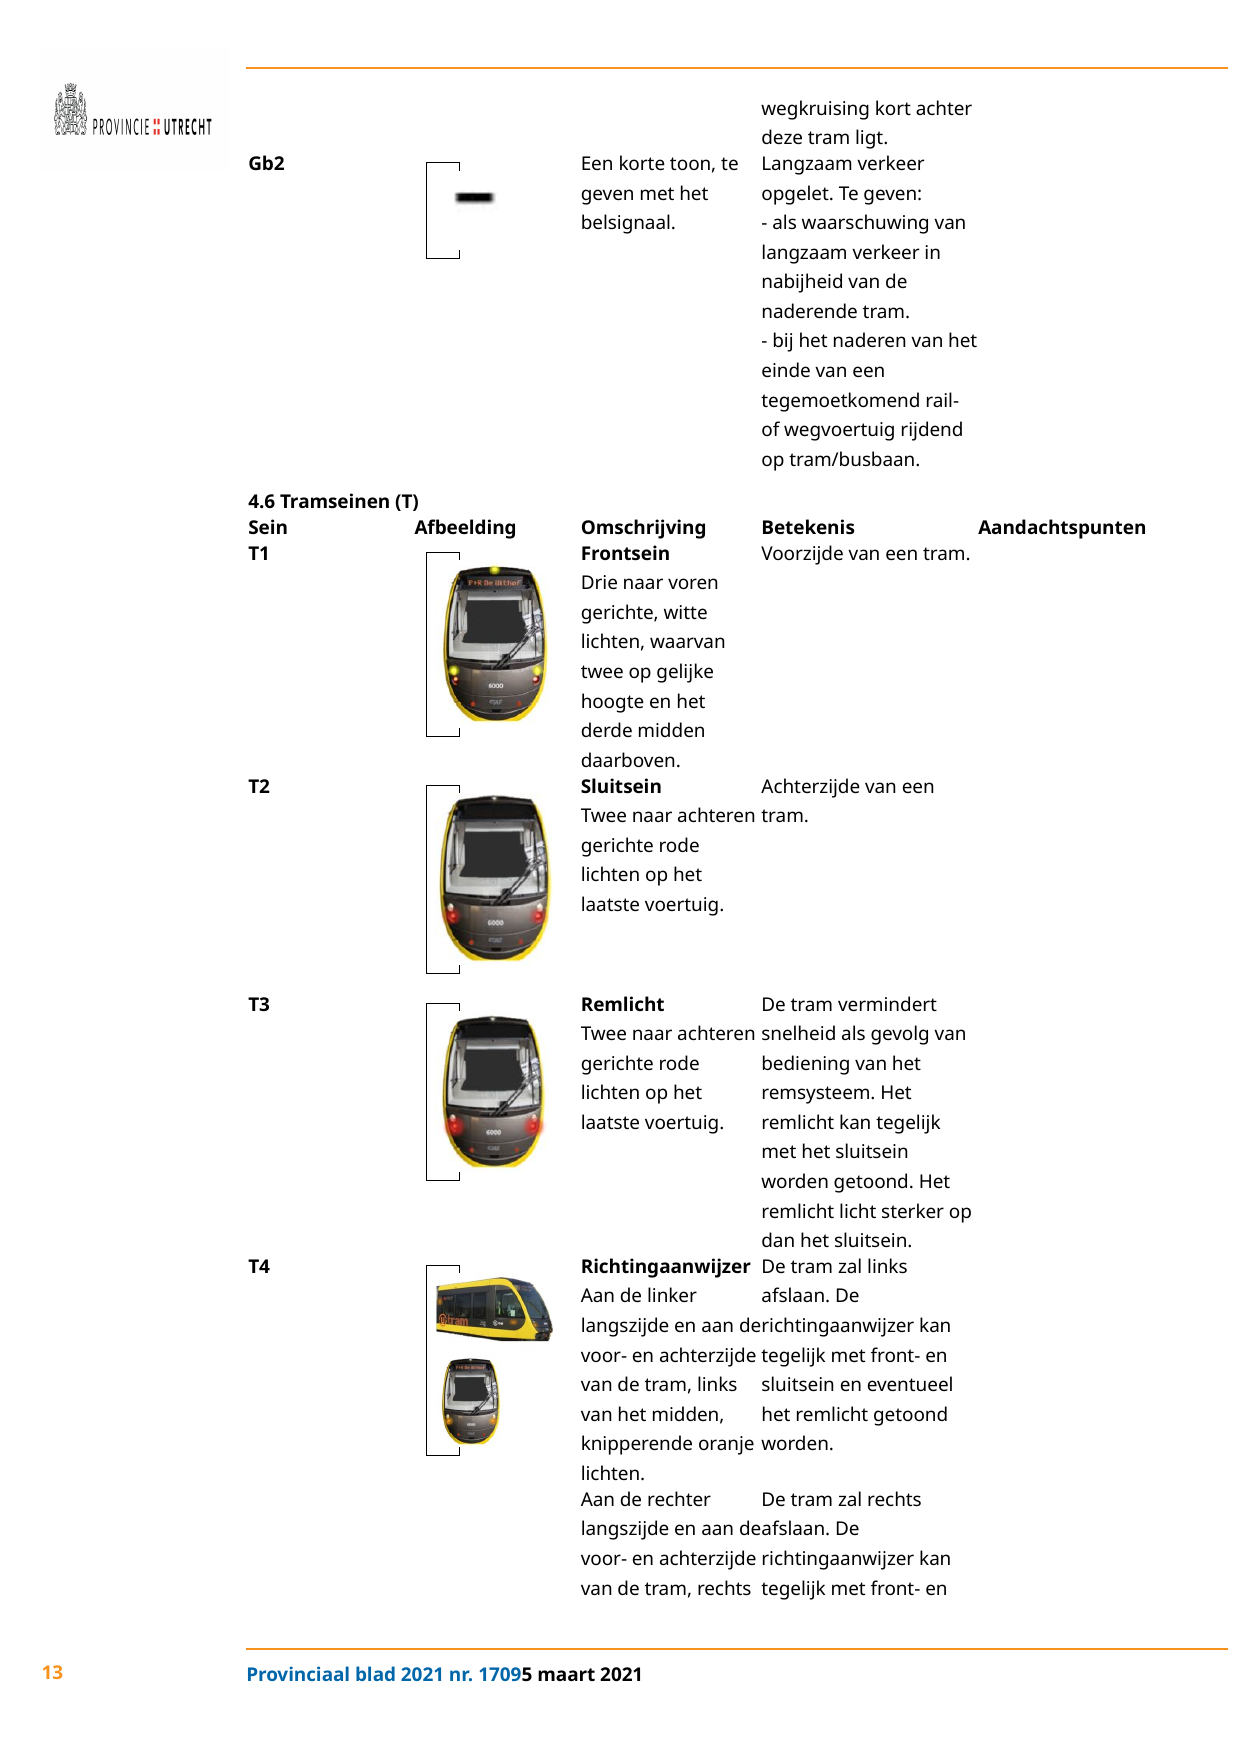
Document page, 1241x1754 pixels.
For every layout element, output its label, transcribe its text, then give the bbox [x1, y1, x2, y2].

table_cell [581, 95, 761, 150]
table_cell T3 [248, 991, 414, 1253]
table_cell Gb2 [248, 150, 414, 472]
table_cell T1 [248, 540, 414, 773]
table_cell [414, 150, 581, 249]
table_cell [427, 250, 459, 258]
picture [435, 171, 554, 250]
table_cell [978, 991, 1152, 1253]
table_cell De tram vermindert snelheid als gevolg van bediening van het remsysteem. Het remlicht kan tegelijk met het sluitsein worden getoond. Het remlicht licht sterker op dan het sluitsein. [761, 991, 978, 1253]
table_cell [978, 150, 1152, 472]
table_cell wegkruising kort achter deze tram ligt. [761, 95, 978, 150]
table_cell Sluitsein Twee naar achteren gerichte rode lichten op het laatste voertuig. [581, 773, 761, 991]
picture [435, 793, 554, 965]
table_cell [414, 773, 581, 991]
table_cell [414, 250, 581, 472]
table_cell Langzaam verkeer opgelet. Te geven: - als waarschuwing van langzaam verkeer in nabijheid van de naderende tram. - bij het naderen van het einde van een tegemoetkomend rail- of wegvoertuig rijdend op tram/busbaan. [761, 150, 978, 472]
table_header Omschrijving [581, 514, 761, 540]
table_cell [427, 553, 459, 727]
table_header Aandachtspunten [978, 514, 1152, 540]
table_cell Voorzijde van een tram. [761, 540, 978, 773]
picture [41, 47, 231, 172]
table_cell Een korte toon, te geven met het belsignaal. [581, 150, 761, 472]
table_cell Aan de rechter langszijde en aan de voor- en achterzijde van de tram, rechts [581, 1486, 761, 1600]
table_cell [248, 95, 414, 150]
table_cell [978, 773, 1152, 991]
table_cell [414, 95, 581, 150]
table_cell De tram zal rechts afslaan. De richtingaanwijzer kan tegelijk met front- en [761, 1486, 978, 1600]
table_cell [978, 1486, 1152, 1600]
table_header Sein [248, 514, 414, 540]
table_cell [414, 991, 581, 1253]
table_cell Achterzijde van een tram. [761, 773, 978, 991]
table_cell [414, 1253, 581, 1600]
table_cell [978, 1253, 1152, 1486]
picture [435, 1011, 554, 1172]
table_cell [427, 728, 459, 736]
table_cell [427, 163, 459, 249]
table_cell Richtingaanwijzer Aan de linker langszijde en aan de voor- en achterzijde van de tram, links van het midden, knipperende oranje lichten. [581, 1253, 761, 1486]
picture [435, 1273, 554, 1447]
table_cell [978, 95, 1152, 150]
table_header Betekenis [761, 514, 978, 540]
text 4.6 Tramseinen (T) [248, 488, 1152, 514]
table_header Afbeelding [414, 514, 581, 540]
table_cell De tram zal links afslaan. De richtingaanwijzer kan tegelijk met front- en sluitsein en eventueel het remlicht getoond worden. [761, 1253, 978, 1486]
picture [435, 560, 554, 728]
table_cell [414, 728, 581, 773]
table_cell [978, 540, 1152, 773]
table_cell Remlicht Twee naar achteren gerichte rode lichten op het laatste voertuig. [581, 991, 761, 1253]
table_cell T2 [248, 773, 414, 991]
table_cell Frontsein Drie naar voren gerichte, witte lichten, waarvan twee op gelijke hoogte en het derde midden daarboven. [581, 540, 761, 773]
table_cell [414, 540, 581, 727]
table_cell T4 [248, 1253, 414, 1600]
